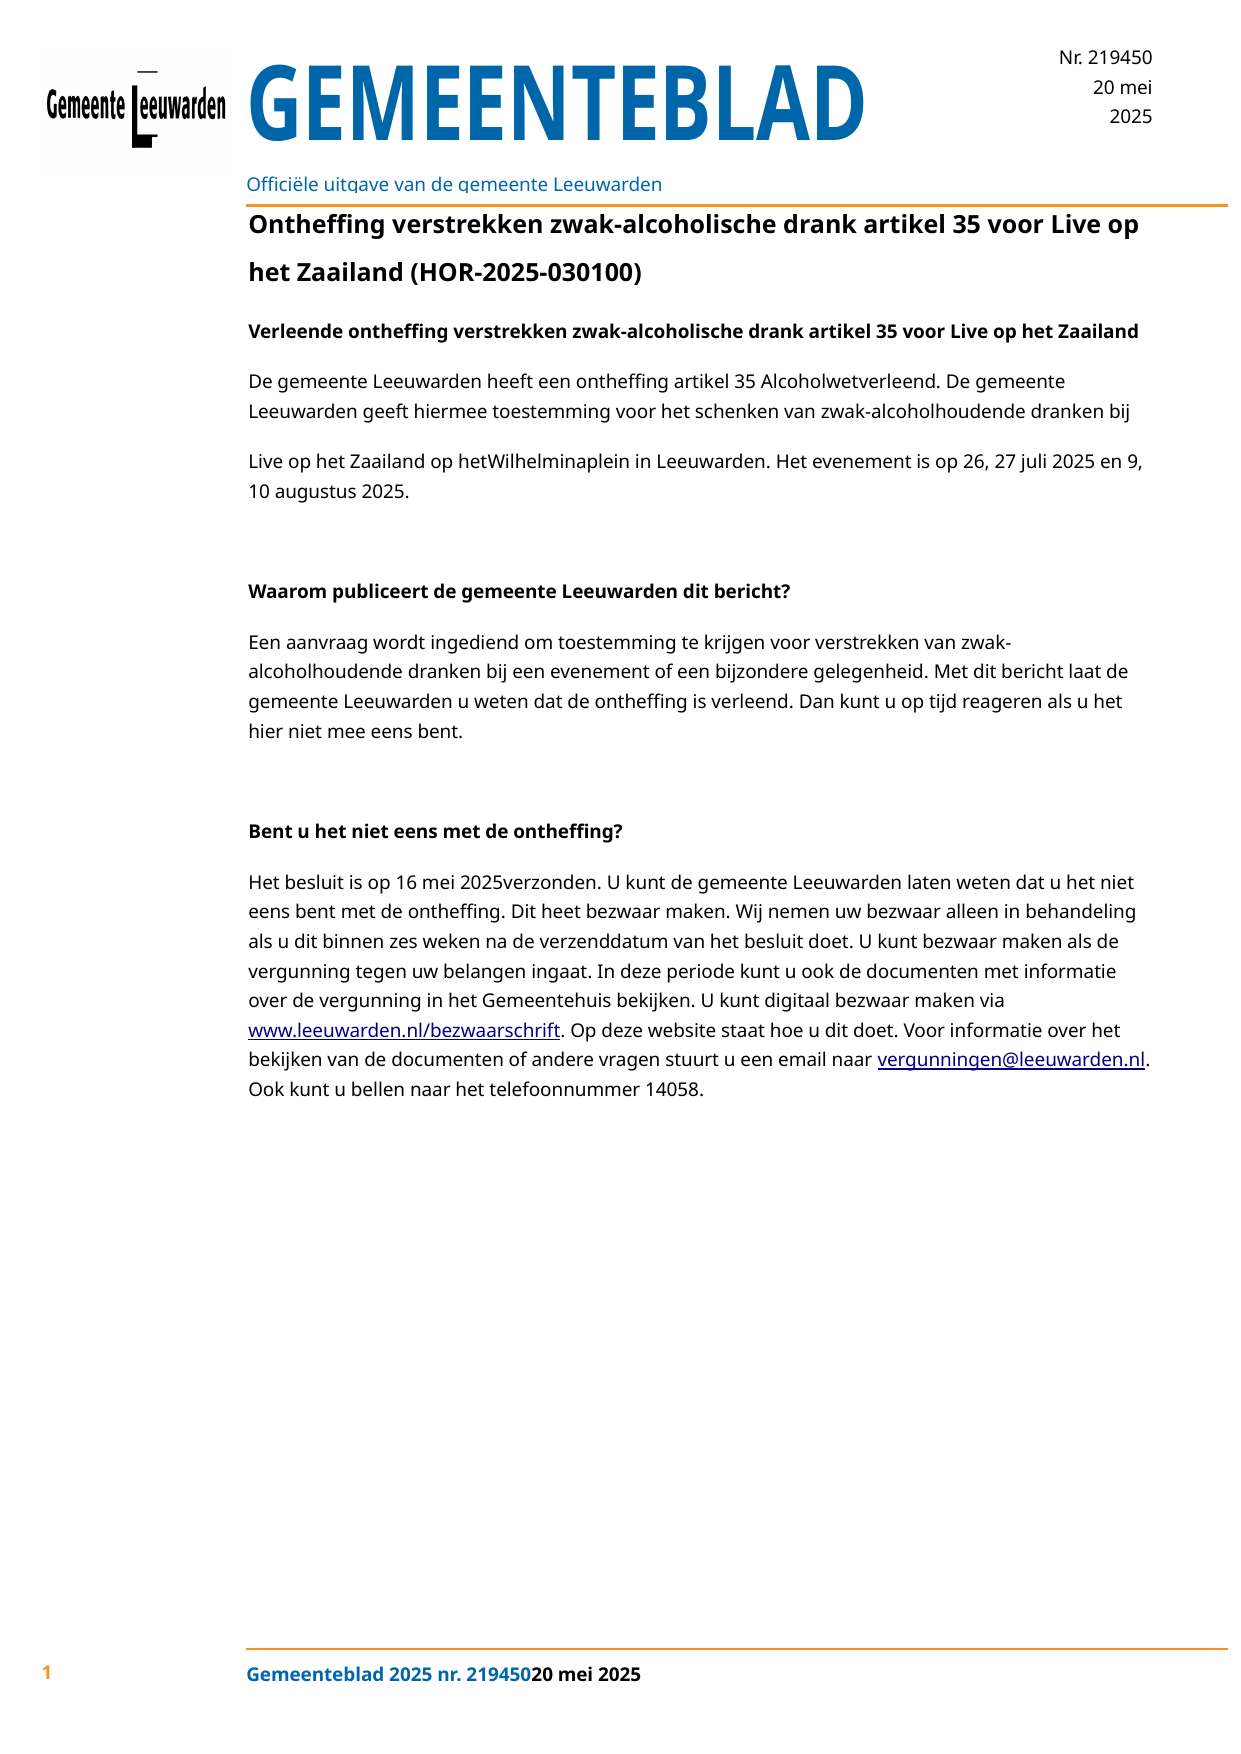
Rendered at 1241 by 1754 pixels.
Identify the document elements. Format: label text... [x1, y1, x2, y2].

text Het besluit is op 16 mei 2025verzonden. U kunt de gemeente Leeuwarden laten weten dat u het niet eens bent met de ontheffing. Dit heet bezwaar maken. Wij nemen uw bezwaar alleen in behandeling als u dit binnen zes weken na de verzenddatum van het besluit doet. U kunt bezwaar maken als de vergunning tegen uw belangen ingaat. In deze periode kunt u ook de documenten met informatie over de vergunning in het Gemeentehuis bekijken. U kunt digitaal bezwaar maken via www.leeuwarden.nl/bezwaarschrift. Op deze website staat hoe u dit doet. Voor informatie over het bekijken van de documenten of andere vragen stuurt u een email naar vergunningen@leeuwarden.nl. Ook kunt u bellen naar het telefoonnummer 14058. [248, 869, 1152, 1102]
text Bent u het niet eens met de ontheffing? [248, 819, 1152, 844]
text Ontheffing verstrekken zwak-alcoholische drank artikel 35 voor Live op het Zaailand (HOR-2025-030100) [248, 207, 1152, 288]
text Verleende ontheffing verstrekken zwak-alcoholische drank artikel 35 voor Live op het Zaailand [248, 318, 1152, 344]
text Waarom publiceert de gemeente Leeuwarden dit bericht? [248, 579, 1152, 604]
picture [41, 47, 231, 172]
text De gemeente Leeuwarden heeft een ontheffing artikel 35 Alcoholwetverleend. De gemeente Leeuwarden geeft hiermee toestemming voor het schenken van zwak-alcoholhoudende dranken bij [248, 368, 1152, 424]
text Een aanvraag wordt ingediend om toestemming te krijgen voor verstrekken van zwak-alcoholhoudende dranken bij een evenement of een bijzondere gelegenheid. Met dit bericht laat de gemeente Leeuwarden u weten dat de ontheffing is verleend. Dan kunt u op tijd reageren als u het hier niet mee eens bent. [248, 629, 1152, 744]
text Live op het Zaailand op hetWilhelminaplein in Leeuwarden. Het evenement is op 26, 27 juli 2025 en 9, 10 augustus 2025. [248, 448, 1152, 504]
